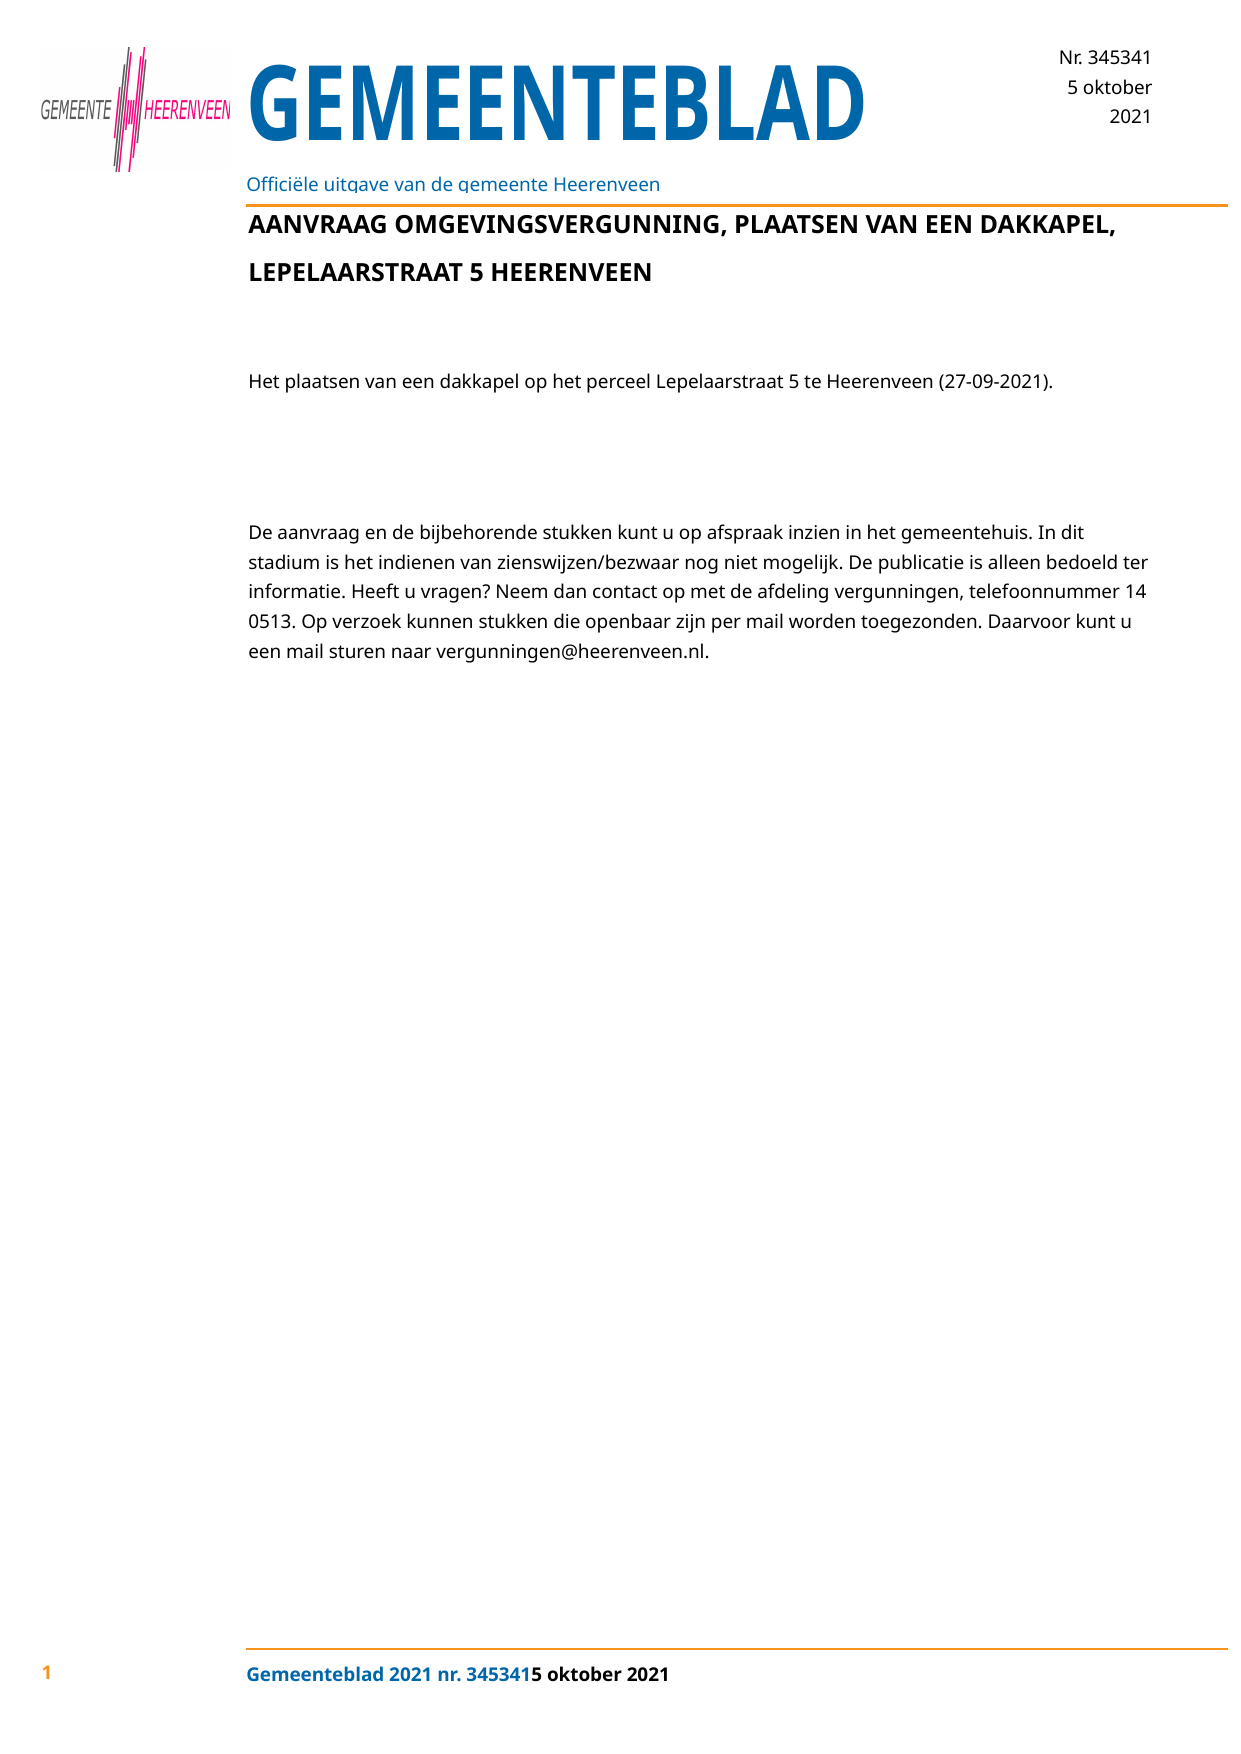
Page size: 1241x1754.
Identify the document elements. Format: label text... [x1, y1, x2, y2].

text Het plaatsen van een dakkapel op het perceel Lepelaarstraat 5 te Heerenveen (27-09-2021). [248, 368, 1152, 394]
text De aanvraag en de bijbehorende stukken kunt u op afspraak inzien in het gemeentehuis. In dit stadium is het indienen van zienswijzen/bezwaar nog niet mogelijk. De publicatie is alleen bedoeld ter informatie. Heeft u vragen? Neem dan contact op met de afdeling vergunningen, telefoonnummer 14 0513. Op verzoek kunnen stukken die openbaar zijn per mail worden toegezonden. Daarvoor kunt u een mail sturen naar vergunningen@heerenveen.nl. [248, 519, 1152, 664]
picture [41, 47, 231, 172]
text AANVRAAG OMGEVINGSVERGUNNING, PLAATSEN VAN EEN DAKKAPEL, LEPELAARSTRAAT 5 HEERENVEEN [248, 207, 1152, 288]
